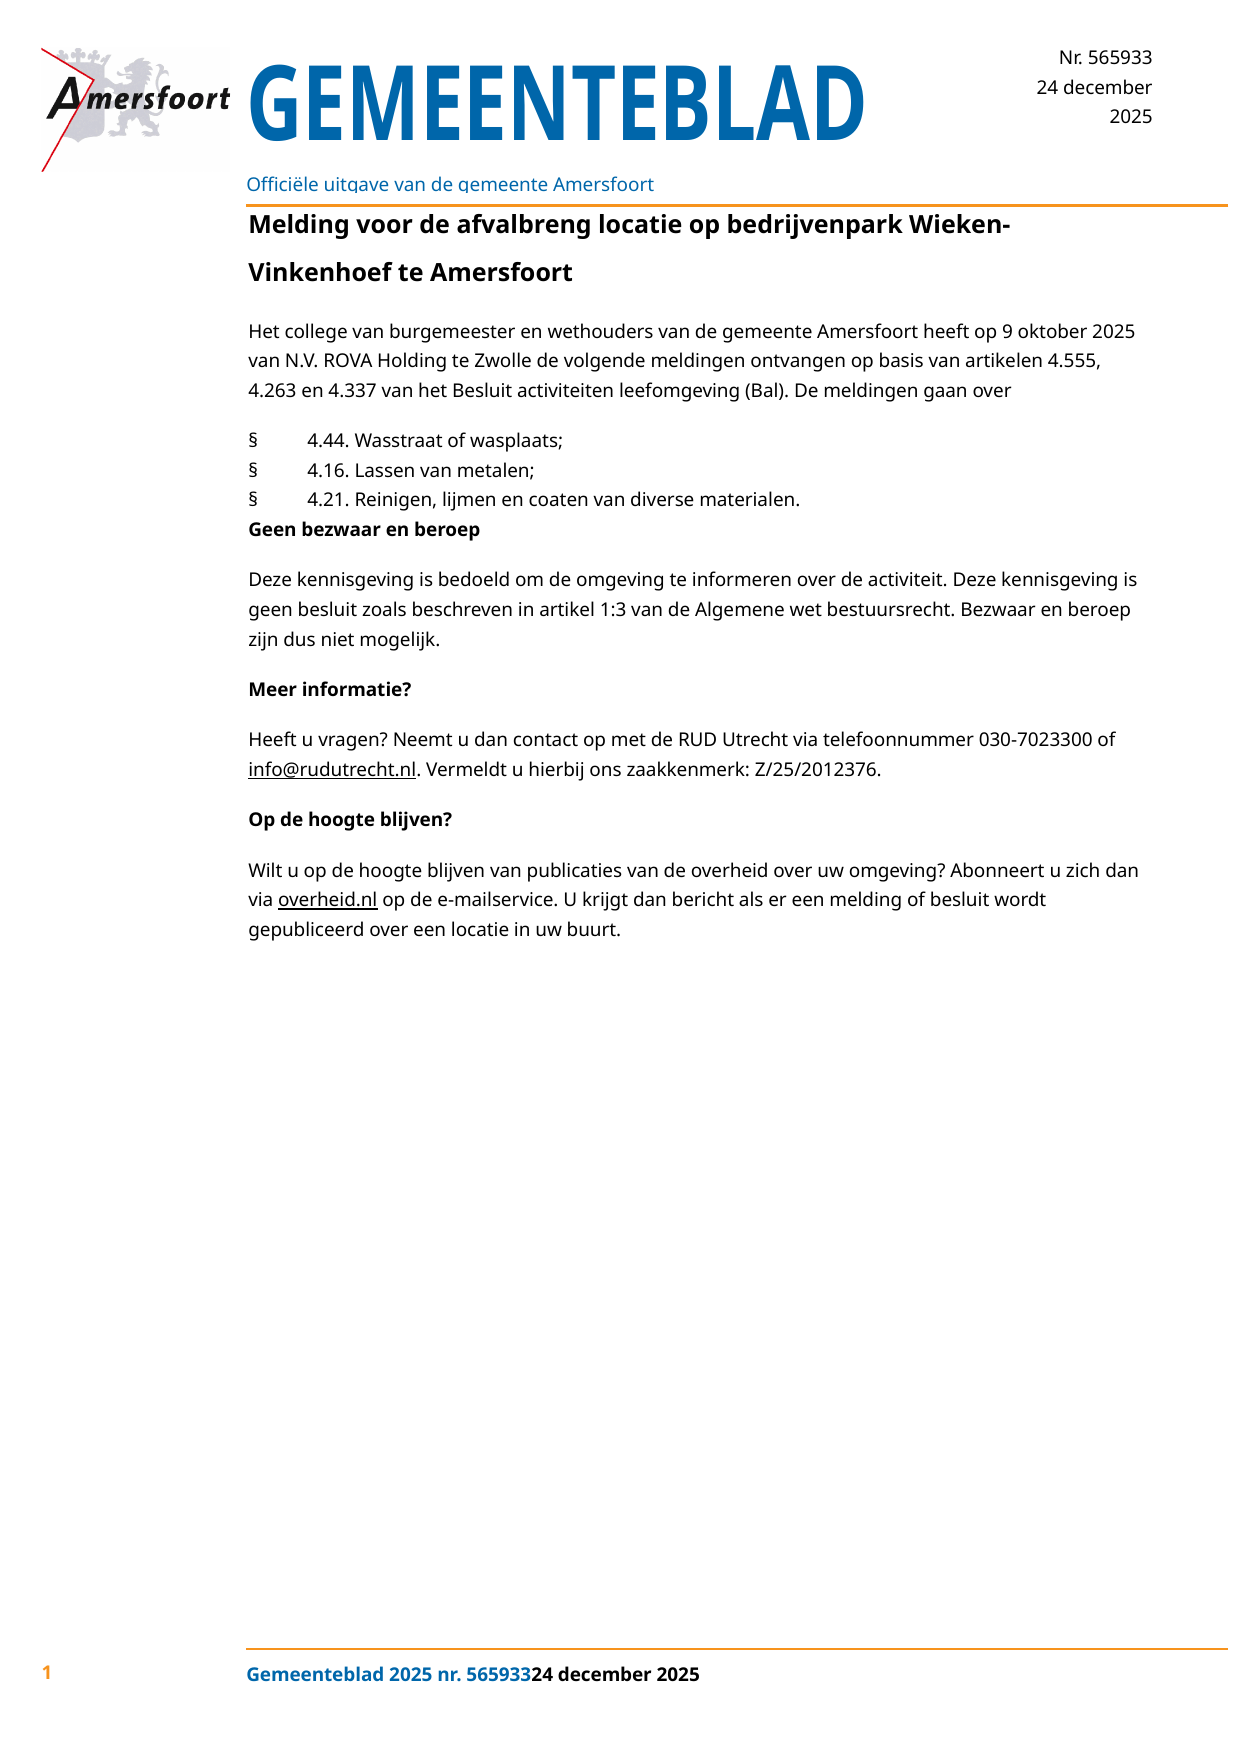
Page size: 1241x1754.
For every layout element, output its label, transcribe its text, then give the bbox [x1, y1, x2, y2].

text Het college van burgemeester en wethouders van de gemeente Amersfoort heeft op 9 oktober 2025 van N.V. ROVA Holding te Zwolle de volgende meldingen ontvangen op basis van artikelen 4.555, 4.263 en 4.337 van het Besluit activiteiten leefomgeving (Bal). De meldingen gaan over [248, 318, 1152, 403]
text Meer informatie? [248, 676, 1152, 702]
text Geen bezwaar en beroep [248, 516, 1152, 542]
text Op de hoogte blijven? [248, 807, 1152, 832]
picture [41, 47, 231, 172]
text Heeft u vragen? Neemt u dan contact op met de RUD Utrecht via telefoonnummer 030-7023300 of info@rudutrecht.nl. Vermeldt u hierbij ons zaakkenmerk: Z/25/2012376. [248, 727, 1152, 782]
list 4.16. Lassen van metalen; [248, 457, 1152, 483]
list 4.21. Reinigen, lijmen en coaten van diverse materialen. [248, 487, 1152, 512]
text Wilt u op de hoogte blijven van publicaties van de overheid over uw omgeving? Abonneert u zich dan via overheid.nl op de e-mailservice. U krijgt dan bericht als er een melding of besluit wordt gepubliceerd over een locatie in uw buurt. [248, 857, 1152, 942]
list 4.44. Wasstraat of wasplaats; [248, 427, 1152, 453]
text Deze kennisgeving is bedoeld om de omgeving te informeren over de activiteit. Deze kennisgeving is geen besluit zoals beschreven in artikel 1:3 van de Algemene wet bestuursrecht. Bezwaar en beroep zijn dus niet mogelijk. [248, 567, 1152, 652]
text Melding voor de afvalbreng locatie op bedrijvenpark Wieken-Vinkenhoef te Amersfoort [248, 207, 1152, 288]
